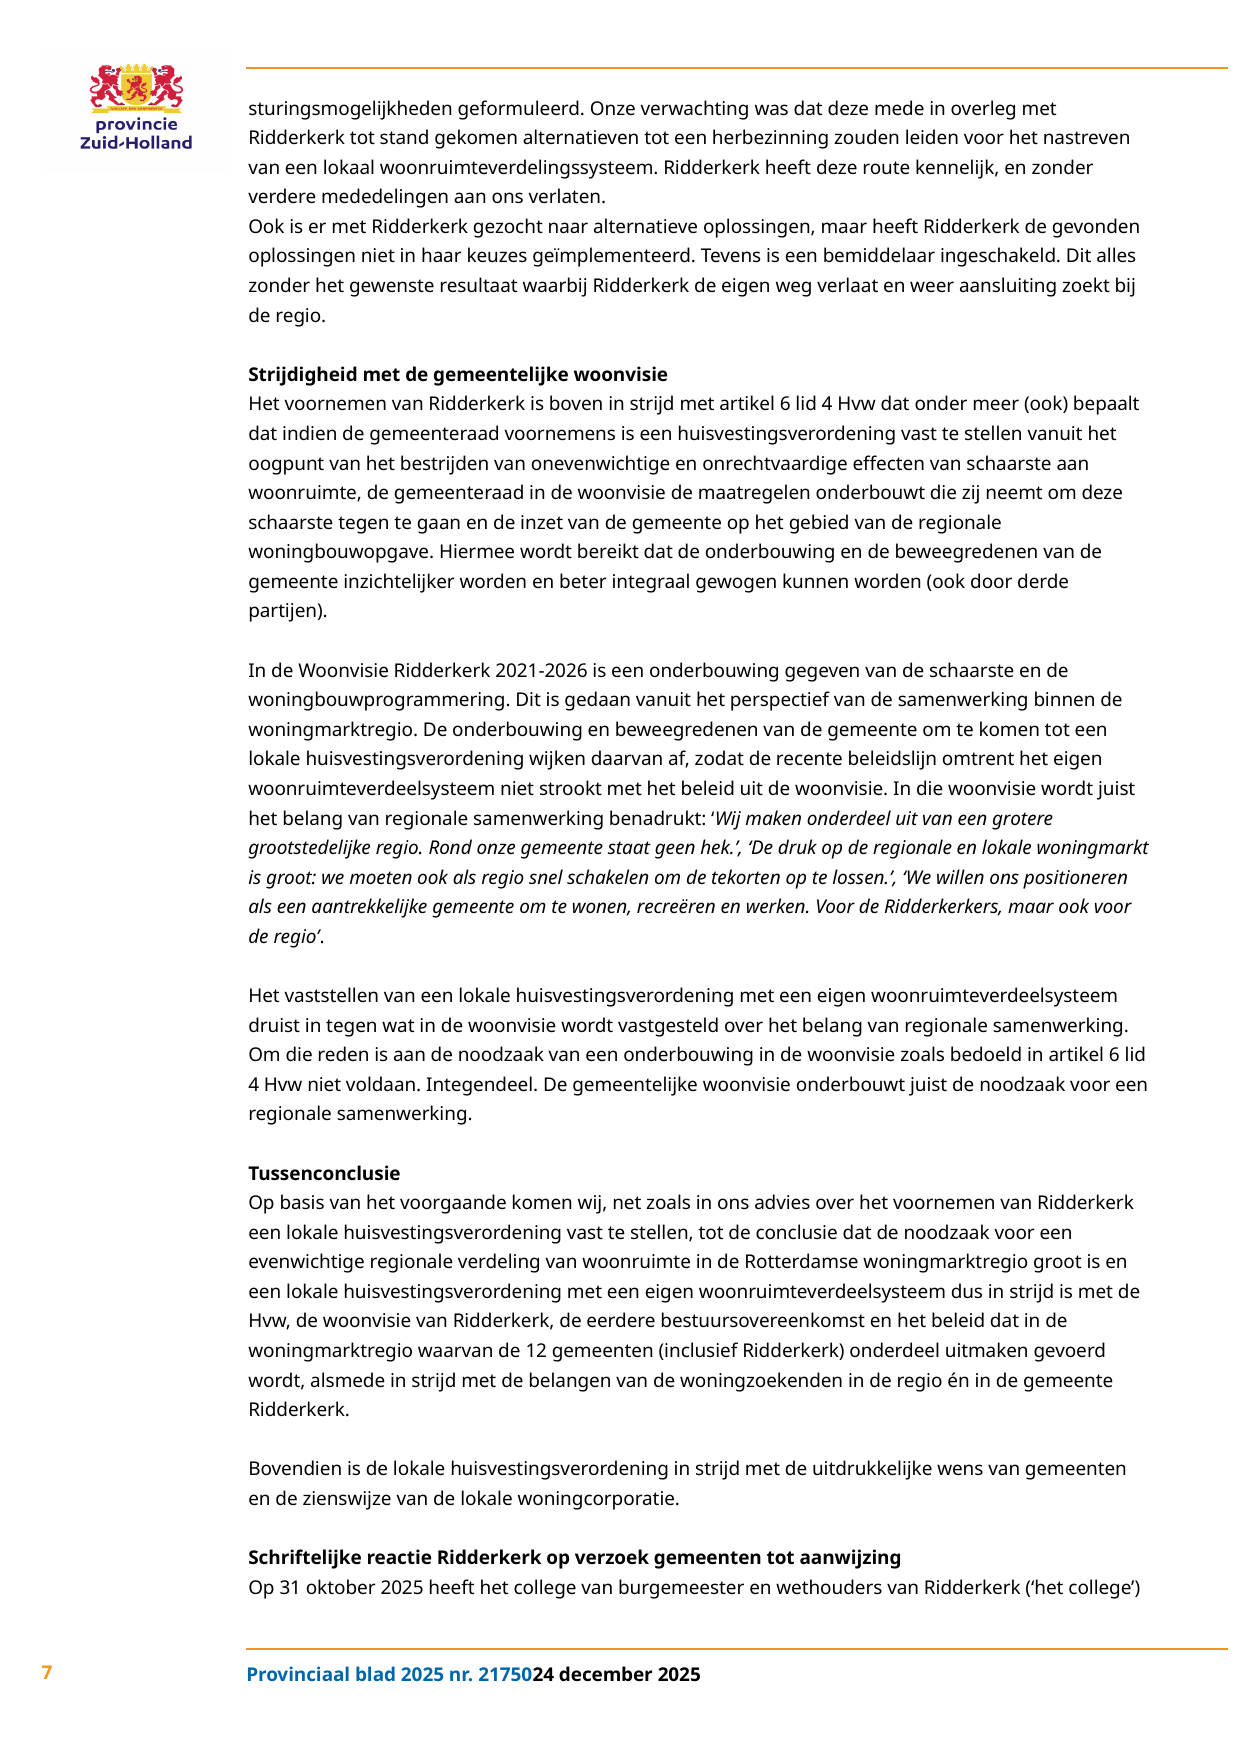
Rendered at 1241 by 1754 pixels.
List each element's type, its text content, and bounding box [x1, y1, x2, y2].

text Tussenconclusie [248, 1160, 1152, 1186]
text Op basis van het voorgaande komen wij, net zoals in ons advies over het voornemen van Ridderkerk een lokale huisvestingsverordening vast te stellen, tot de conclusie dat de noodzaak voor een evenwichtige regionale verdeling van woonruimte in de Rotterdamse woningmarktregio groot is en een lokale huisvestingsverordening met een eigen woonruimteverdeelsysteem dus in strijd is met de Hvw, de woonvisie van Ridderkerk, de eerdere bestuursovereenkomst en het beleid dat in de woningmarktregio waarvan de 12 gemeenten (inclusief Ridderkerk) onderdeel uitmaken gevoerd wordt, alsmede in strijd met de belangen van de woningzoekenden in de regio én in de gemeente Ridderkerk. [248, 1189, 1152, 1422]
text Op 31 oktober 2025 heeft het college van burgemeester en wethouders van Ridderkerk (‘het college’) [248, 1574, 1152, 1600]
text Strijdigheid met de gemeentelijke woonvisie [248, 361, 1152, 387]
picture [41, 47, 231, 172]
text Ook is er met Ridderkerk gezocht naar alternatieve oplossingen, maar heeft Ridderkerk de gevonden oplossingen niet in haar keuzes geïmplementeerd. Tevens is een bemiddelaar ingeschakeld. Dit alles zonder het gewenste resultaat waarbij Ridderkerk de eigen weg verlaat en weer aansluiting zoekt bij de regio. [248, 213, 1152, 328]
text Het vaststellen van een lokale huisvestingsverordening met een eigen woonruimteverdeelsysteem druist in tegen wat in de woonvisie wordt vastgesteld over het belang van regionale samenwerking. Om die reden is aan de noodzaak van een onderbouwing in de woonvisie zoals bedoeld in artikel 6 lid 4 Hvw niet voldaan. Integendeel. De gemeentelijke woonvisie onderbouwt juist de noodzaak voor een regionale samenwerking. [248, 982, 1152, 1126]
text Bovendien is de lokale huisvestingsverordening in strijd met de uitdrukkelijke wens van gemeenten en de zienswijze van de lokale woningcorporatie. [248, 1456, 1152, 1511]
text Schriftelijke reactie Ridderkerk op verzoek gemeenten tot aanwijzing [248, 1544, 1152, 1570]
text In de Woonvisie Ridderkerk 2021-2026 is een onderbouwing gegeven van de schaarste en de woningbouwprogrammering. Dit is gedaan vanuit het perspectief van de samenwerking binnen de woningmarktregio. De onderbouwing en beweegredenen van de gemeente om te komen tot een lokale huisvestingsverordening wijken daarvan af, zodat de recente beleidslijn omtrent het eigen woonruimteverdeelsysteem niet strookt met het beleid uit de woonvisie. In die woonvisie wordt juist het belang van regionale samenwerking benadrukt: ‘Wij maken onderdeel uit van een grotere grootstedelijke regio. Rond onze gemeente staat geen hek.’, ‘De druk op de regionale en lokale woningmarkt is groot: we moeten ook als regio snel schakelen om de tekorten op te lossen.’, ‘We willen ons positioneren als een aantrekkelijke gemeente om te wonen, recreëren en werken. Voor de Ridderkerkers, maar ook voor de regio’. [248, 657, 1152, 949]
text Het voornemen van Ridderkerk is boven in strijd met artikel 6 lid 4 Hvw dat onder meer (ook) bepaalt dat indien de gemeenteraad voornemens is een huisvestingsverordening vast te stellen vanuit het oogpunt van het bestrijden van onevenwichtige en onrechtvaardige effecten van schaarste aan woonruimte, de gemeenteraad in de woonvisie de maatregelen onderbouwt die zij neemt om deze schaarste tegen te gaan en de inzet van de gemeente op het gebied van de regionale woningbouwopgave. Hiermee wordt bereikt dat de onderbouwing en de beweegredenen van de gemeente inzichtelijker worden en beter integraal gewogen kunnen worden (ook door derde partijen). [248, 391, 1152, 623]
text sturingsmogelijkheden geformuleerd. Onze verwachting was dat deze mede in overleg met Ridderkerk tot stand gekomen alternatieven tot een herbezinning zouden leiden voor het nastreven van een lokaal woonruimteverdelingssysteem. Ridderkerk heeft deze route kennelijk, en zonder verdere mededelingen aan ons verlaten. [248, 95, 1152, 209]
